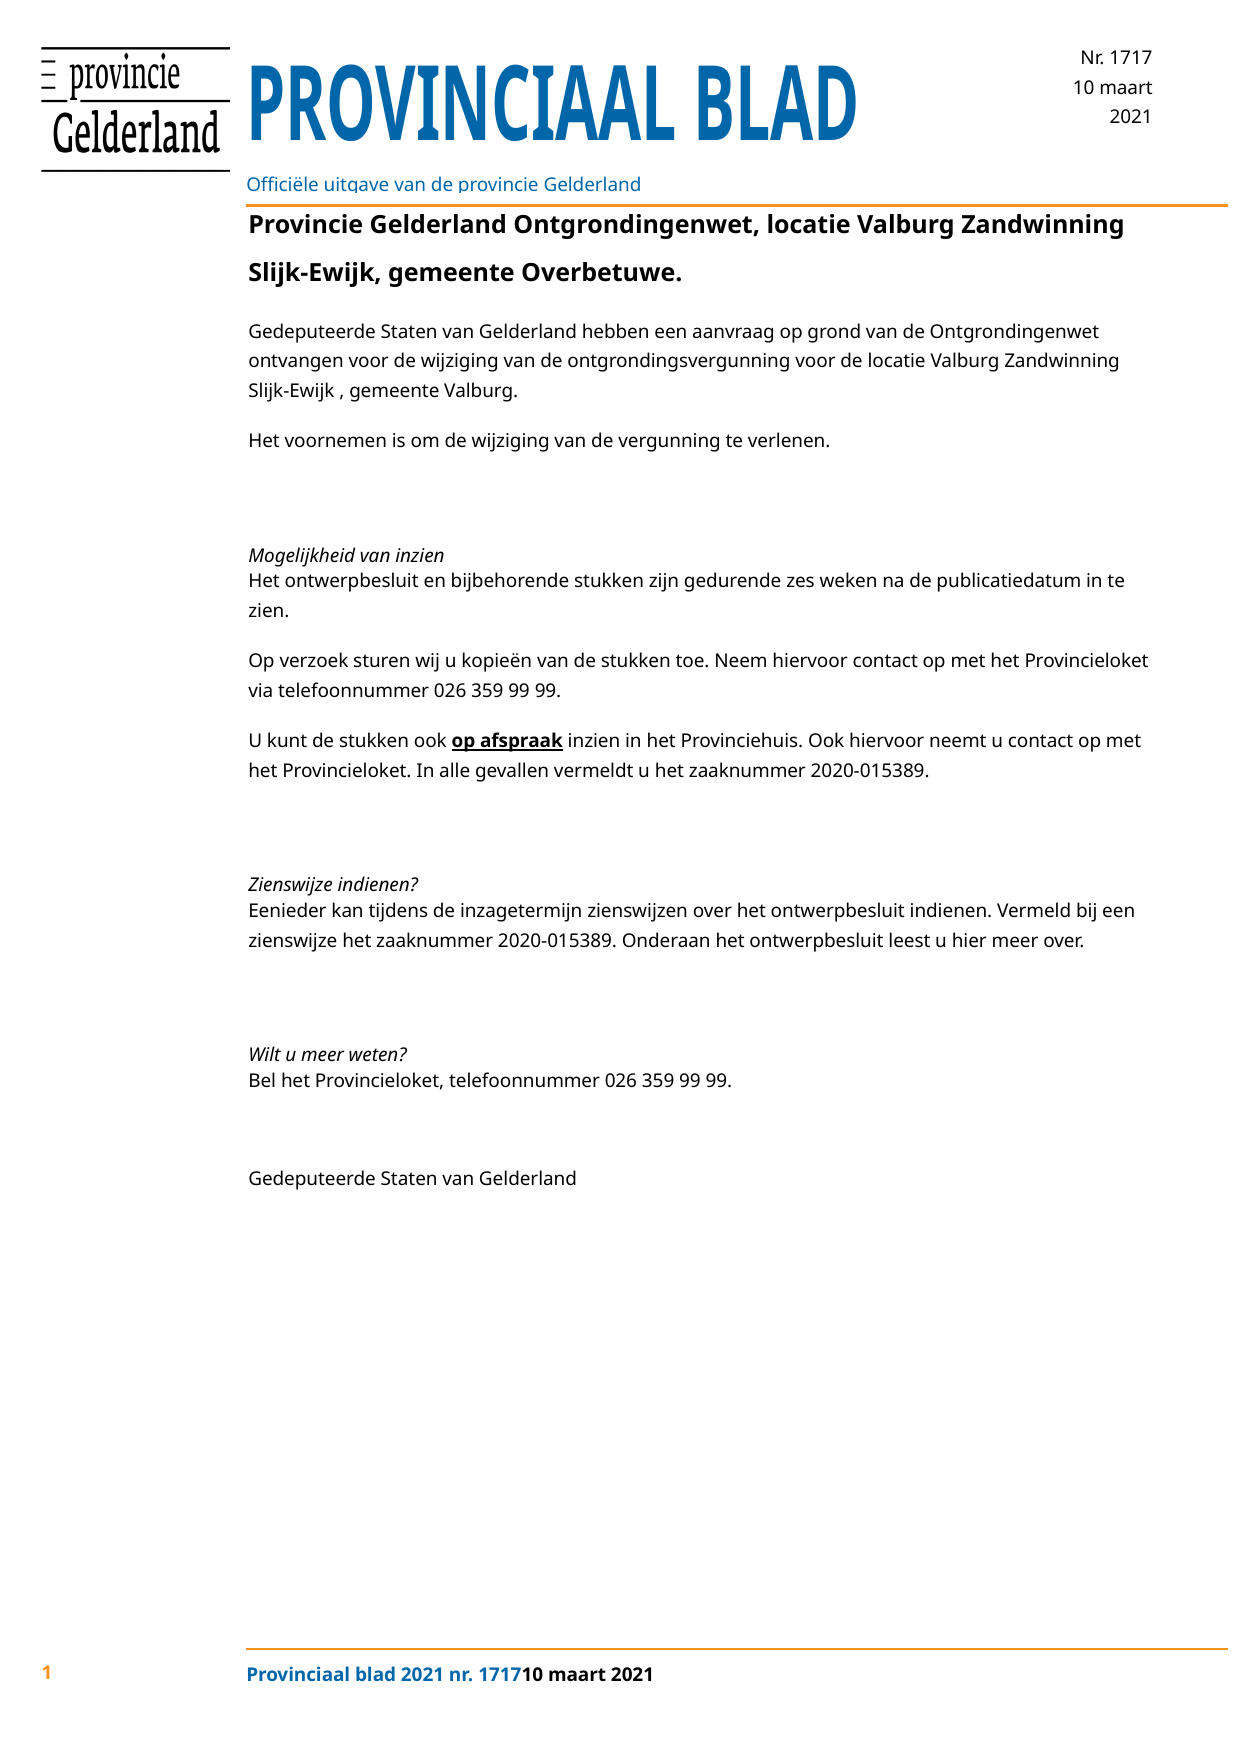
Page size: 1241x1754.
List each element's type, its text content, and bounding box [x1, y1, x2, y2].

text Wilt u meer weten? [248, 1041, 1152, 1067]
text Gedeputeerde Staten van Gelderland hebben een aanvraag op grond van de Ontgrondingenwet ontvangen voor de wijziging van de ontgrondingsvergunning voor de locatie Valburg Zandwinning Slijk-Ewijk , gemeente Valburg. [248, 318, 1152, 403]
text U kunt de stukken ook op afspraak inzien in het Provinciehuis. Ook hiervoor neemt u contact op met het Provincieloket. In alle gevallen vermeldt u het zaaknummer 2020-015389. [248, 728, 1152, 783]
text Bel het Provincieloket, telefoonnummer 026 359 99 99. [248, 1067, 1152, 1093]
text Het voornemen is om de wijziging van de vergunning te verlenen. [248, 427, 1152, 453]
text Zienswijze indienen? [248, 872, 1152, 897]
text Mogelijkheid van inzien [248, 542, 1152, 568]
text Gedeputeerde Staten van Gelderland [248, 1165, 1152, 1191]
text Eenieder kan tijdens de inzagetermijn zienswijzen over het ontwerpbesluit indienen. Vermeld bij een zienswijze het zaaknummer 2020-015389. Onderaan het ontwerpbesluit leest u hier meer over. [248, 897, 1152, 953]
text Op verzoek sturen wij u kopieën van de stukken toe. Neem hiervoor contact op met het Provincieloket via telefoonnummer 026 359 99 99. [248, 648, 1152, 703]
text Het ontwerpbesluit en bijbehorende stukken zijn gedurende zes weken na de publicatiedatum in te zien. [248, 568, 1152, 623]
text Provincie Gelderland Ontgrondingenwet, locatie Valburg Zandwinning Slijk-Ewijk, gemeente Overbetuwe. [248, 207, 1152, 288]
picture [41, 47, 231, 172]
